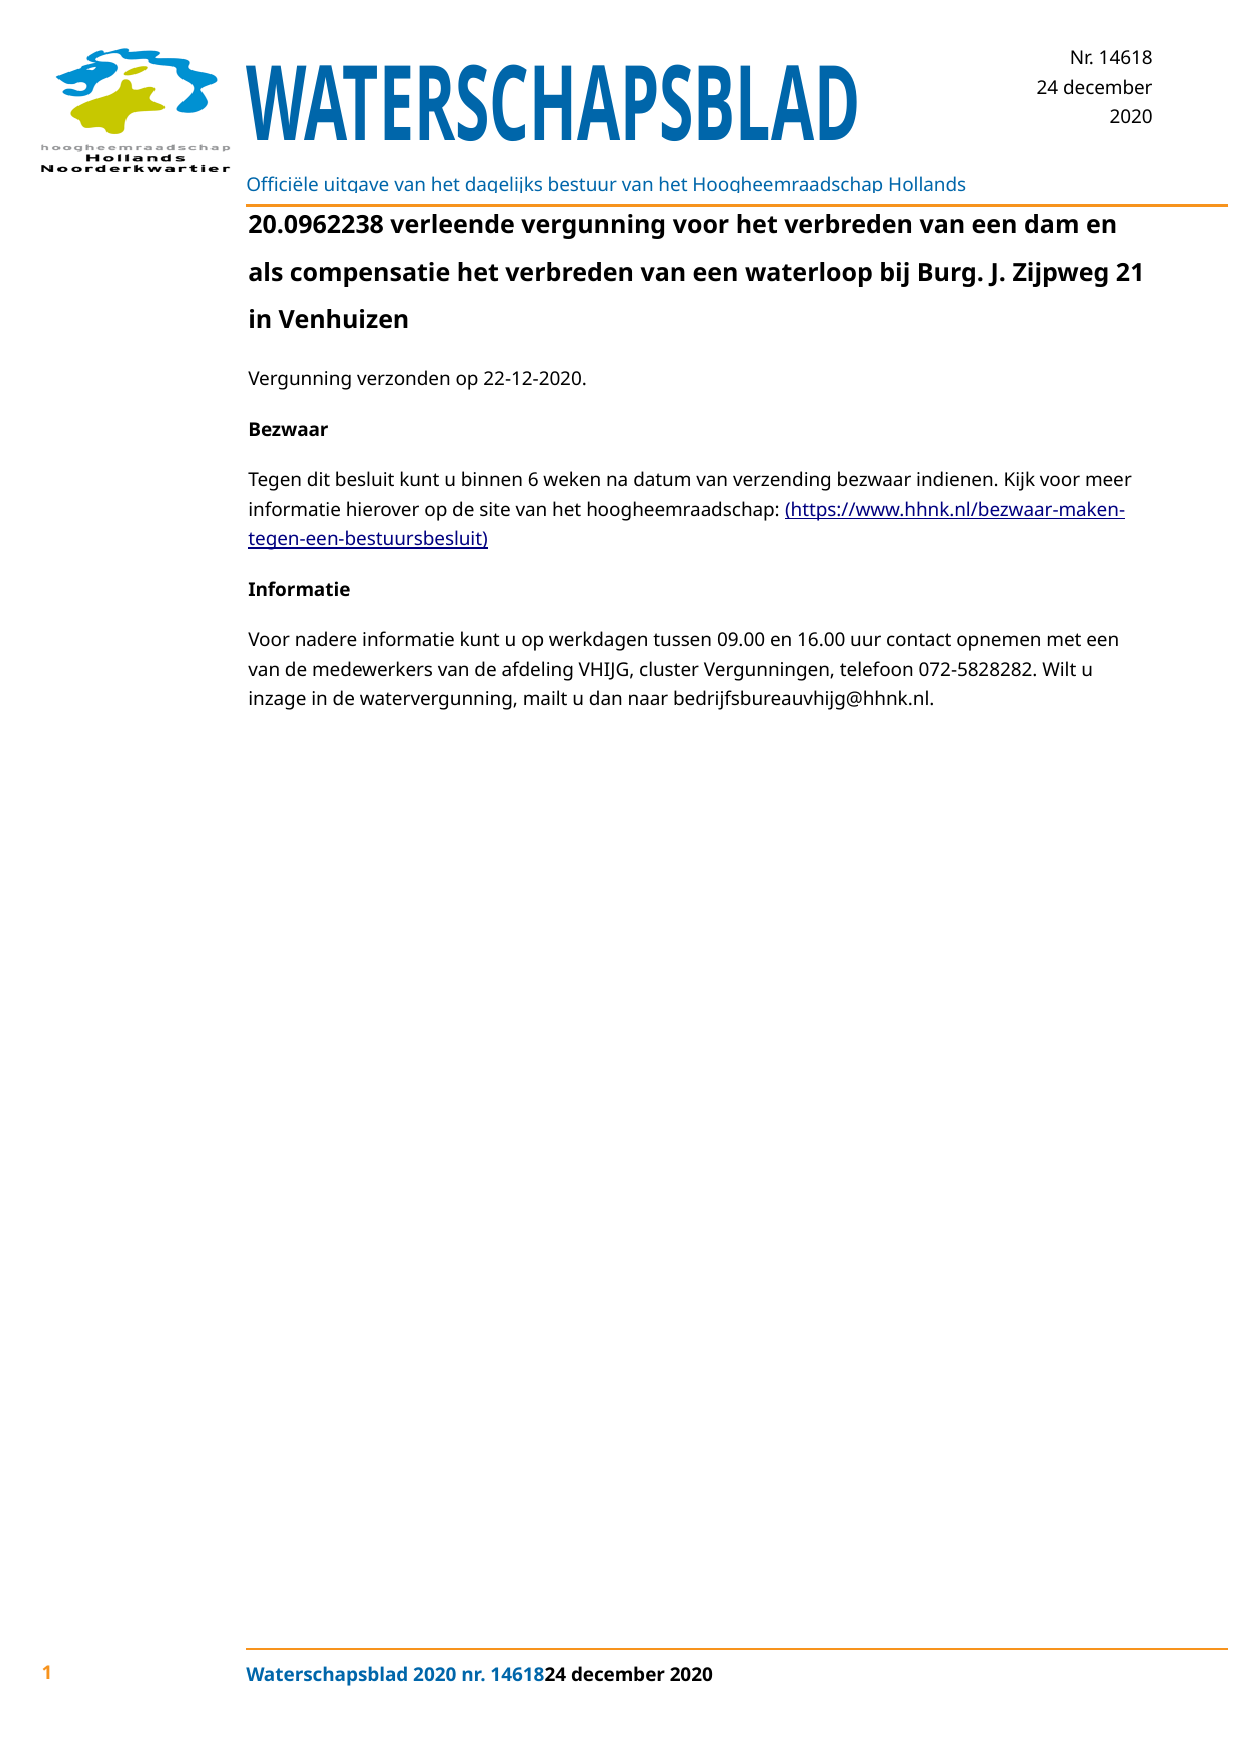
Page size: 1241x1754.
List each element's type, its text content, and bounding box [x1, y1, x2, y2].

picture [41, 47, 231, 172]
text Informatie [248, 576, 1152, 602]
text 20.0962238 verleende vergunning voor het verbreden van een dam en als compensatie het verbreden van een waterloop bij Burg. J. Zijpweg 21 in Venhuizen [248, 207, 1152, 336]
text Vergunning verzonden op 22-12-2020. [248, 366, 1152, 391]
text Bezwaar [248, 416, 1152, 442]
text Voor nadere informatie kunt u op werkdagen tussen 09.00 en 16.00 uur contact opnemen met een van de medewerkers van de afdeling VHIJG, cluster Vergunningen, telefoon 072-5828282. Wilt u inzage in de watervergunning, mailt u dan naar bedrijfsbureauvhijg@hhnk.nl. [248, 626, 1152, 711]
text Tegen dit besluit kunt u binnen 6 weken na datum van verzending bezwaar indienen. Kijk voor meer informatie hierover op de site van het hoogheemraadschap: (https://www.hhnk.nl/bezwaar-maken-tegen-een-bestuursbesluit) [248, 466, 1152, 551]
